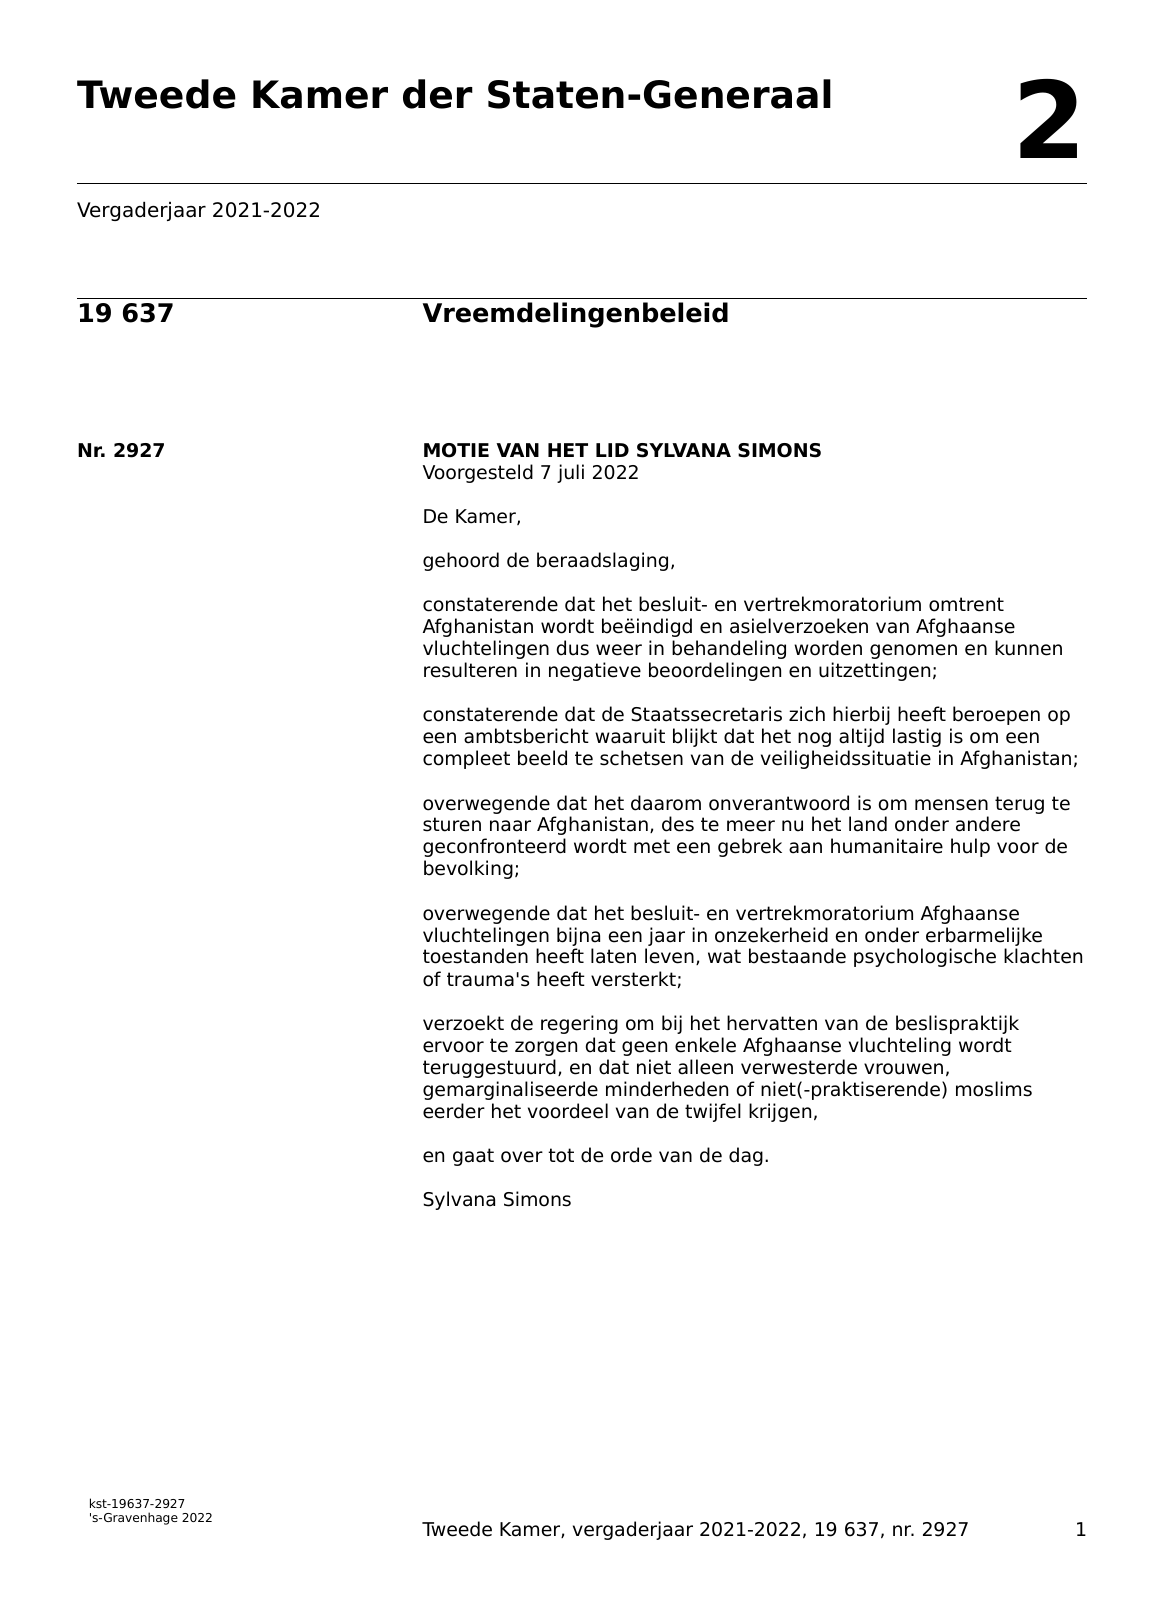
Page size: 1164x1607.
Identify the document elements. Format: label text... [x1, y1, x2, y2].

text overwegende dat het besluit- en vertrekmoratorium Afghaanse vluchtelingen bijna een jaar in onzekerheid en onder erbarmelijke toestanden heeft laten leven, wat bestaande psychologische klachten of trauma's heeft versterkt; [422, 902, 1087, 990]
table_header 2 [886, 59, 1087, 183]
text constaterende dat het besluit- en vertrekmoratorium omtrent Afghanistan wordt beëindigd en asielverzoeken van Afghaanse vluchtelingen dus weer in behandeling worden genomen en kunnen resulteren in negatieve beoordelingen en uitzettingen; [422, 594, 1087, 682]
text verzoekt de regering om bij het hervatten van de beslispraktijk ervoor te zorgen dat geen enkele Afghaanse vluchteling wordt teruggestuurd, en dat niet alleen verwesterde vrouwen, gemarginaliseerde minderheden of niet(-praktiserende) moslims eerder het voordeel van de twijfel krijgen, [422, 1013, 1087, 1122]
text overwegende dat het daarom onverantwoord is om mensen terug te sturen naar Afghanistan, des te meer nu het land onder andere geconfronteerd wordt met een gebrek aan humanitaire hulp voor de bevolking; [422, 792, 1087, 880]
text Sylvana Simons [422, 1189, 1087, 1211]
text Voorgesteld 7 juli 2022 [422, 462, 1087, 484]
text 's-Gravenhage 2022 [88, 1511, 323, 1525]
text kst-19637-2927 [88, 1497, 323, 1511]
subtitle Nr. 2927 MOTIE VAN HET LID SYLVANA SIMONS [77, 440, 1087, 462]
text De Kamer, [422, 506, 1087, 528]
text en gaat over tot de orde van de dag. [422, 1145, 1087, 1167]
table_cell Vergaderjaar 2021-2022 [77, 184, 1087, 298]
text gehoord de beraadslaging, [422, 550, 1087, 572]
subtitle 19 637 Vreemdelingenbeleid [77, 299, 1087, 329]
text constaterende dat de Staatssecretaris zich hierbij heeft beroepen op een ambtsbericht waaruit blijkt dat het nog altijd lastig is om een compleet beeld te schetsen van de veiligheidssituatie in Afghanistan; [422, 704, 1087, 770]
table_header Tweede Kamer der Staten-Generaal [77, 59, 886, 183]
